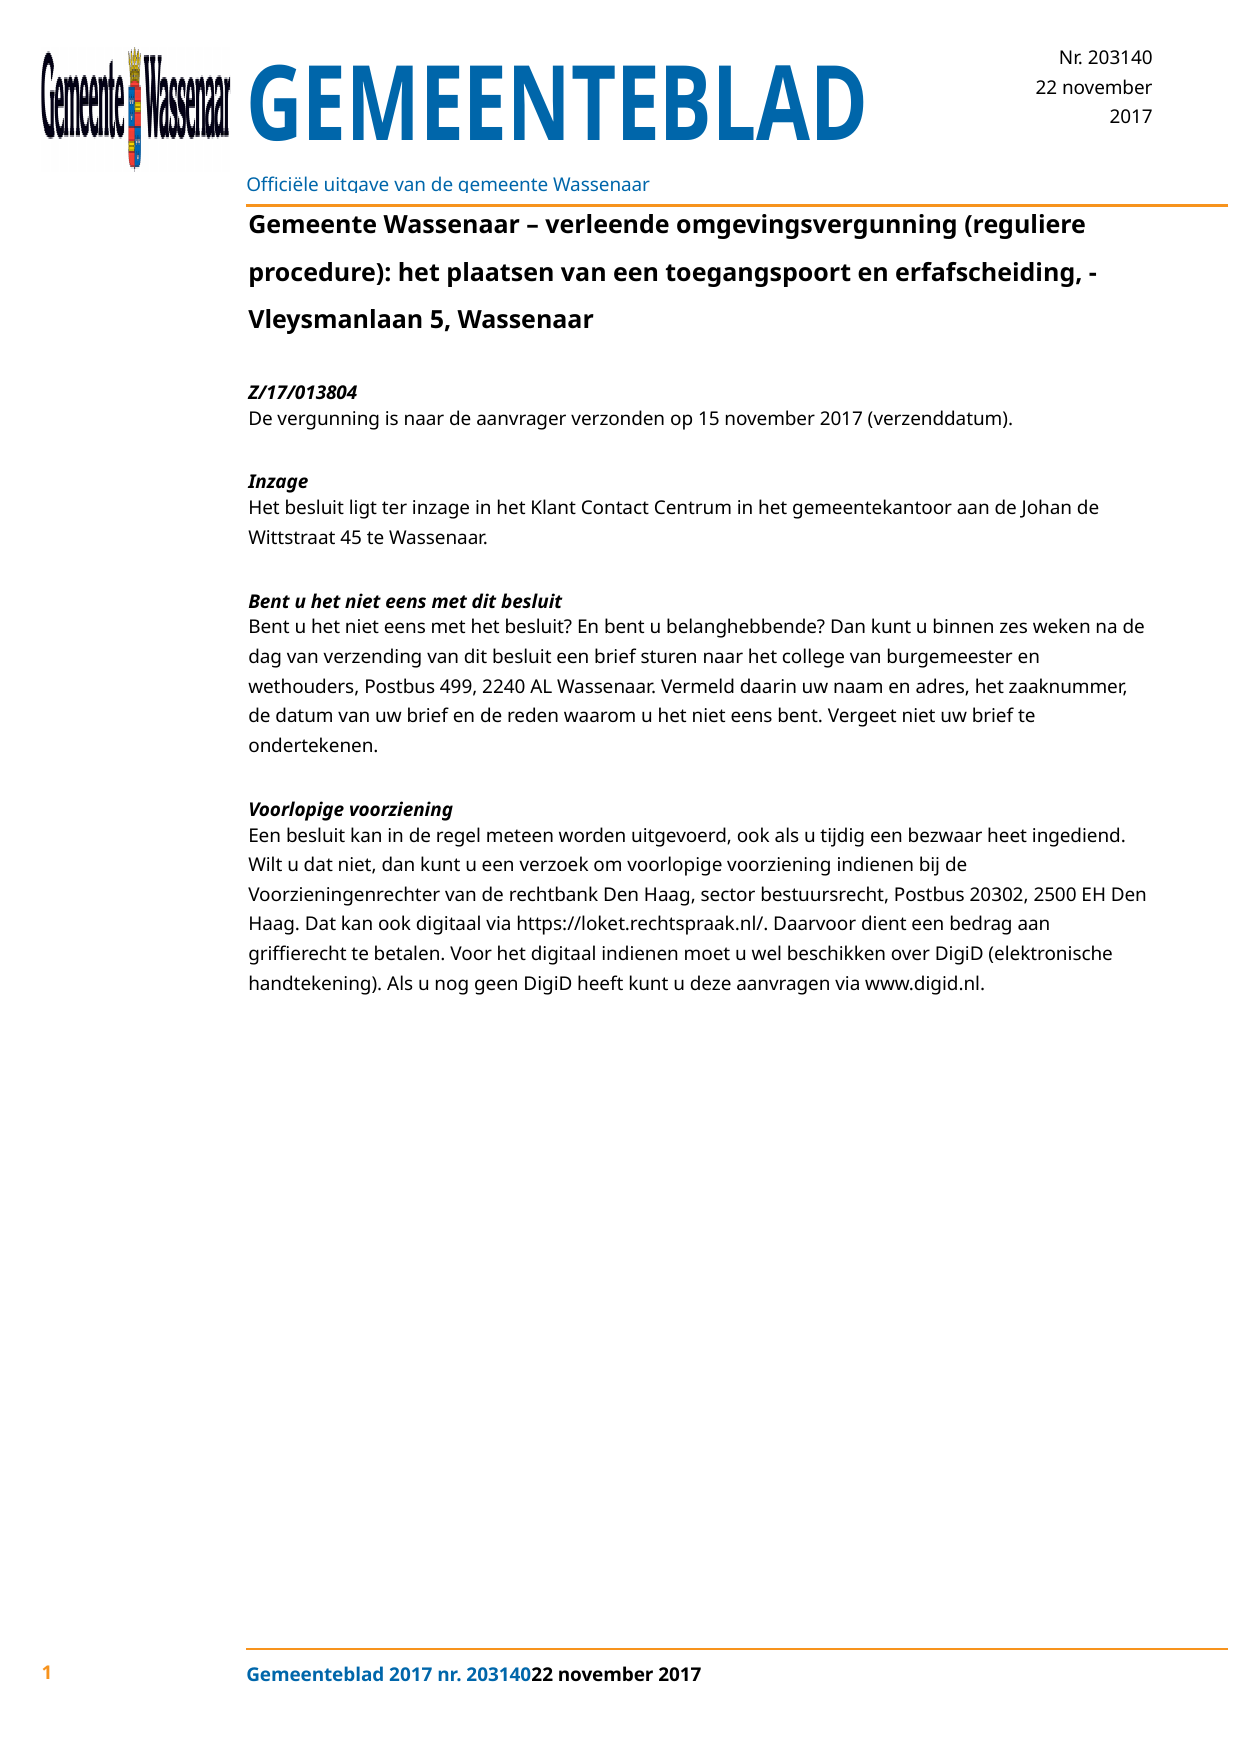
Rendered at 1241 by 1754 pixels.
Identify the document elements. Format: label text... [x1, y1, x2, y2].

text Gemeente Wassenaar – verleende omgevingsvergunning (reguliere procedure): het plaatsen van een toegangspoort en erfafscheiding, - Vleysmanlaan 5, Wassenaar [248, 207, 1152, 336]
text Bent u het niet eens met het besluit? En bent u belanghebbende? Dan kunt u binnen zes weken na de dag van verzending van dit besluit een brief sturen naar het college van burgemeester en wethouders, Postbus 499, 2240 AL Wassenaar. Vermeld daarin uw naam en adres, het zaaknummer, de datum van uw brief en de reden waarom u het niet eens bent. Vergeet niet uw brief te ondertekenen. [248, 614, 1152, 758]
text Z/17/013804 [248, 379, 1152, 405]
picture [41, 47, 231, 172]
text Het besluit ligt ter inzage in het Klant Contact Centrum in het gemeentekantoor aan de Johan de Wittstraat 45 te Wassenaar. [248, 494, 1152, 550]
text Inzage [248, 469, 1152, 494]
text De vergunning is naar de aanvrager verzonden op 15 november 2017 (verzenddatum). [248, 405, 1152, 431]
text Voorlopige voorziening [248, 796, 1152, 822]
text Bent u het niet eens met dit besluit [248, 588, 1152, 614]
text Een besluit kan in de regel meteen worden uitgevoerd, ook als u tijdig een bezwaar heet ingediend. Wilt u dat niet, dan kunt u een verzoek om voorlopige voorziening indienen bij de Voorzieningenrechter van de rechtbank Den Haag, sector bestuursrecht, Postbus 20302, 2500 EH Den Haag. Dat kan ook digitaal via https://loket.rechtspraak.nl/. Daarvoor dient een bedrag aan griffierecht te betalen. Voor het digitaal indienen moet u wel beschikken over DigiD (elektronische handtekening). Als u nog geen DigiD heeft kunt u deze aanvragen via www.digid.nl. [248, 822, 1152, 995]
